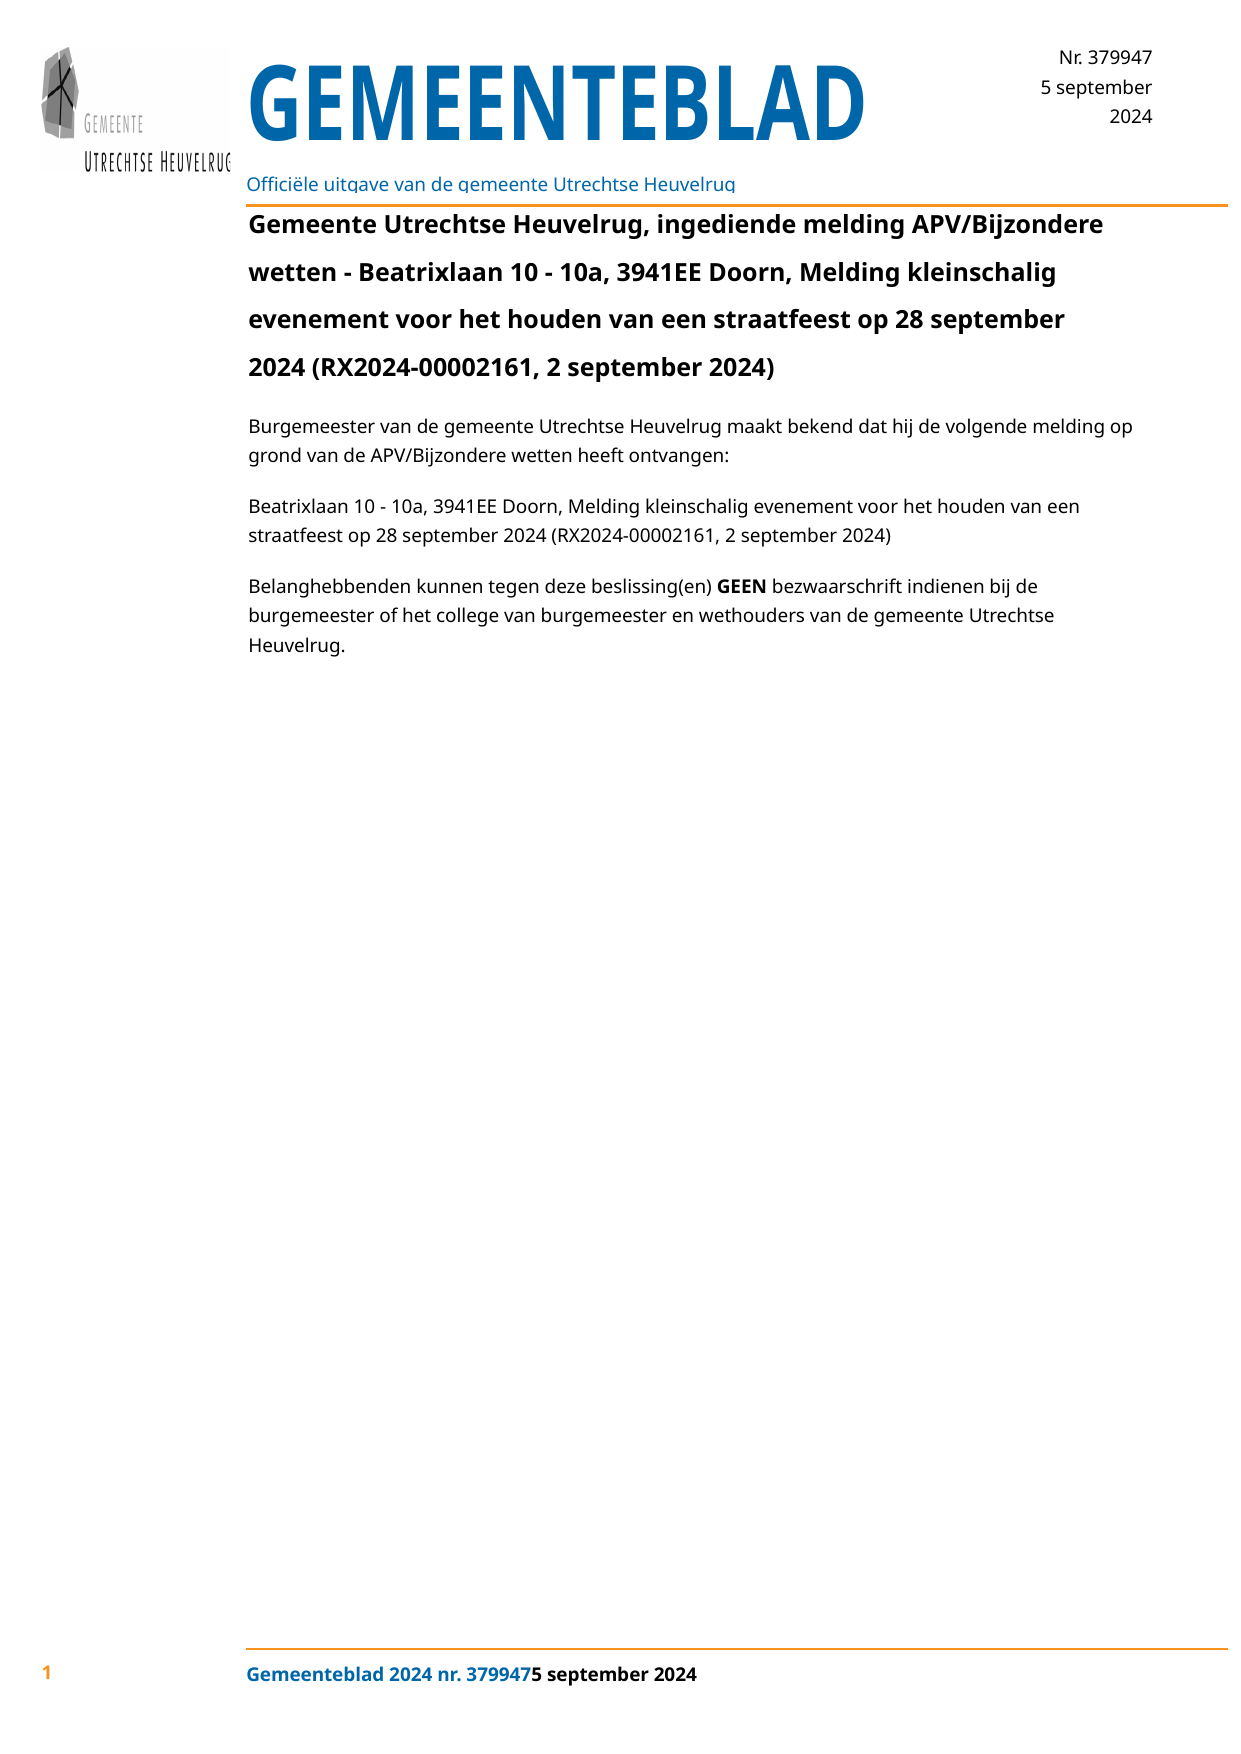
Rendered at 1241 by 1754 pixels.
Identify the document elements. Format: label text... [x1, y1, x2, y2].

text Burgemeester van de gemeente Utrechtse Heuvelrug maakt bekend dat hij de volgende melding op grond van de APV/Bijzondere wetten heeft ontvangen: [248, 413, 1152, 468]
picture [41, 47, 231, 172]
text Belanghebbenden kunnen tegen deze beslissing(en) GEEN bezwaarschrift indienen bij de burgemeester of het college van burgemeester en wethouders van de gemeente Utrechtse Heuvelrug. [248, 573, 1152, 658]
text Gemeente Utrechtse Heuvelrug, ingediende melding APV/Bijzondere wetten - Beatrixlaan 10 - 10a, 3941EE Doorn, Melding kleinschalig evenement voor het houden van een straatfeest op 28 september 2024 (RX2024-00002161, 2 september 2024) [248, 207, 1152, 384]
text Beatrixlaan 10 - 10a, 3941EE Doorn, Melding kleinschalig evenement voor het houden van een straatfeest op 28 september 2024 (RX2024-00002161, 2 september 2024) [248, 493, 1152, 548]
